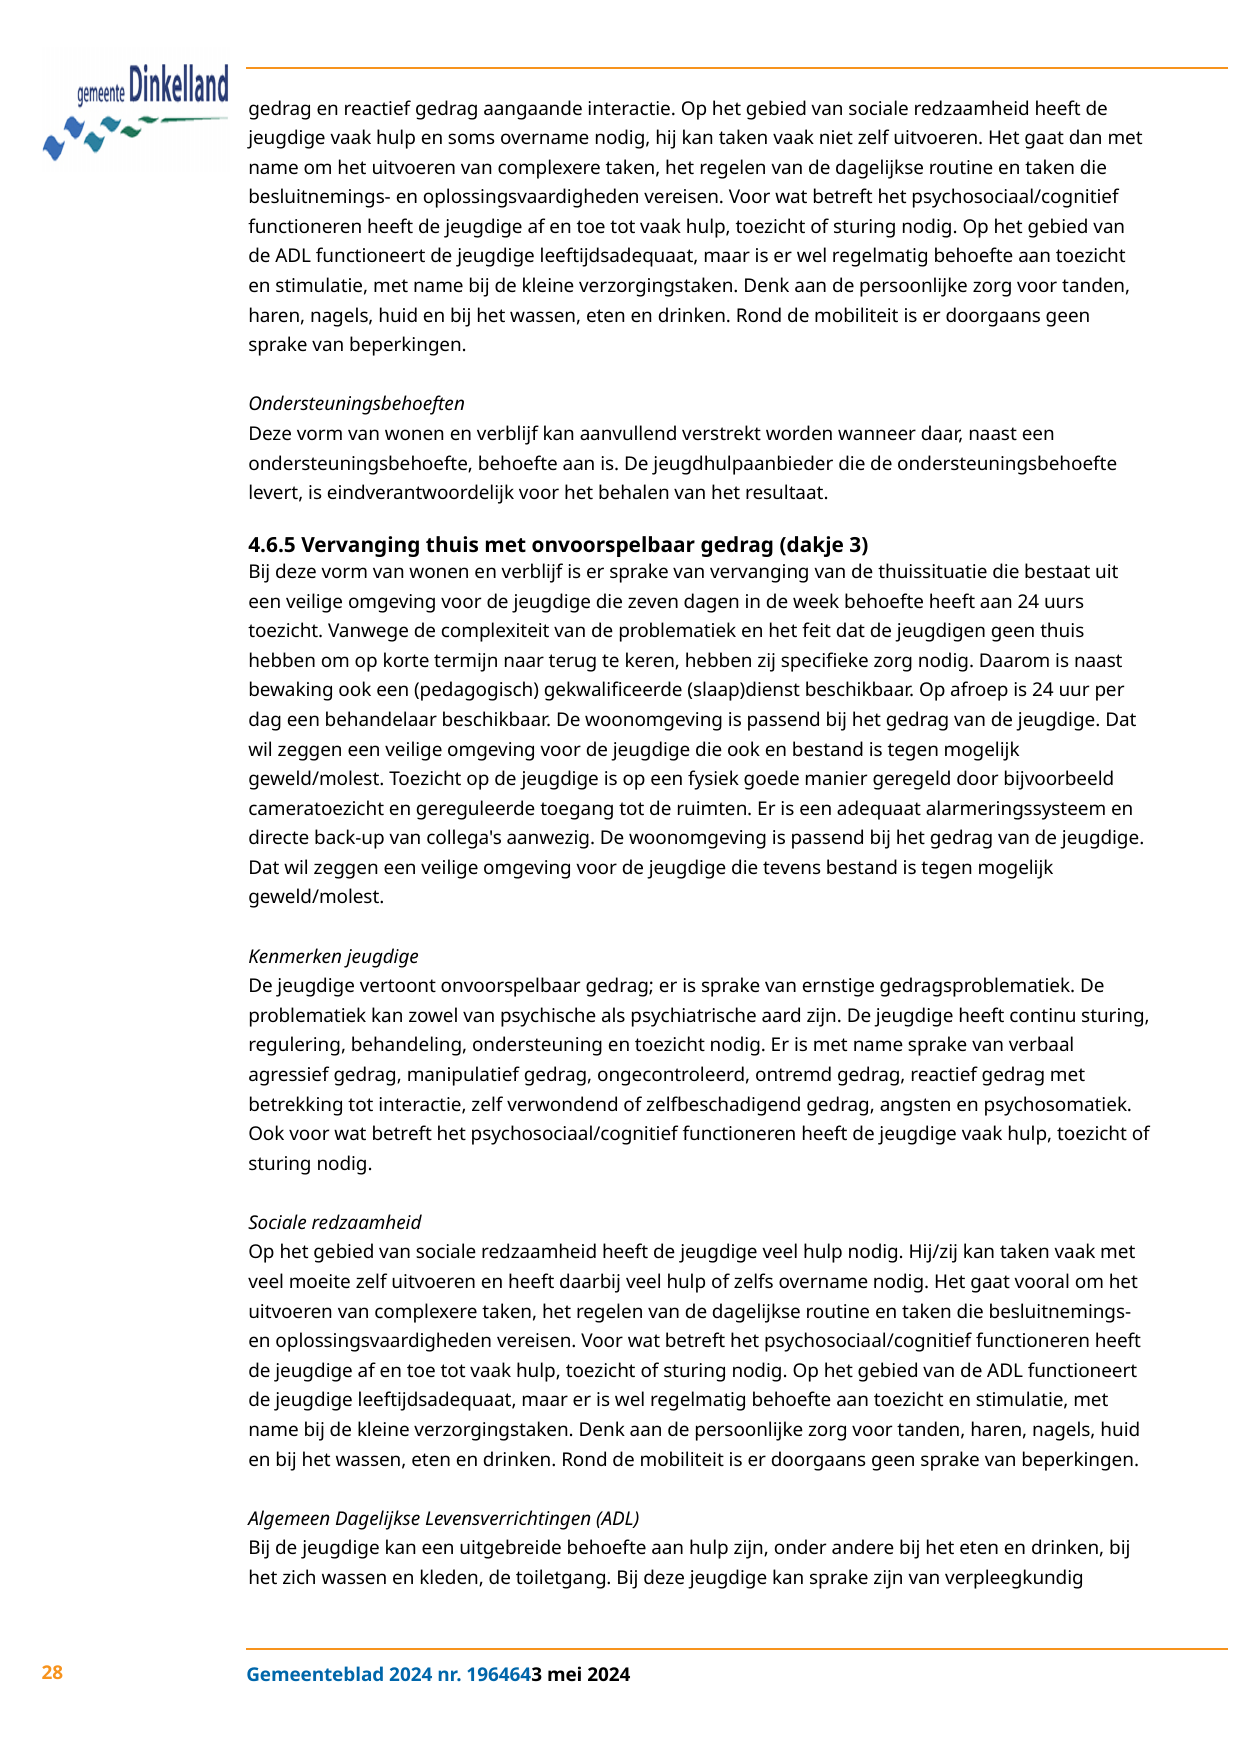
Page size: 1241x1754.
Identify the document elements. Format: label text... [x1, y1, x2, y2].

text Deze vorm van wonen en verblijf kan aanvullend verstrekt worden wanneer daar, naast een ondersteuningsbehoefte, behoefte aan is. De jeugdhulpaanbieder die de ondersteuningsbehoefte levert, is eindverantwoordelijk voor het behalen van het resultaat. [248, 420, 1152, 505]
text 4.6.5 Vervanging thuis met onvoorspelbaar gedrag (dakje 3) [248, 530, 1152, 558]
text Sociale redzaamheid [248, 1209, 1152, 1235]
text gedrag en reactief gedrag aangaande interactie. Op het gebied van sociale redzaamheid heeft de jeugdige vaak hulp en soms overname nodig, hij kan taken vaak niet zelf uitvoeren. Het gaat dan met name om het uitvoeren van complexere taken, het regelen van de dagelijkse routine en taken die besluitnemings- en oplossingsvaardigheden vereisen. Voor wat betreft het psychosociaal/cognitief functioneren heeft de jeugdige af en toe tot vaak hulp, toezicht of sturing nodig. Op het gebied van de ADL functioneert de jeugdige leeftijdsadequaat, maar is er wel regelmatig behoefte aan toezicht en stimulatie, met name bij de kleine verzorgingstaken. Denk aan de persoonlijke zorg voor tanden, haren, nagels, huid en bij het wassen, eten en drinken. Rond de mobiliteit is er doorgaans geen sprake van beperkingen. [248, 95, 1152, 357]
text Op het gebied van sociale redzaamheid heeft de jeugdige veel hulp nodig. Hij/zij kan taken vaak met veel moeite zelf uitvoeren en heeft daarbij veel hulp of zelfs overname nodig. Het gaat vooral om het uitvoeren van complexere taken, het regelen van de dagelijkse routine en taken die besluitnemings- en oplossingsvaardigheden vereisen. Voor wat betreft het psychosociaal/cognitief functioneren heeft de jeugdige af en toe tot vaak hulp, toezicht of sturing nodig. Op het gebied van de ADL functioneert de jeugdige leeftijdsadequaat, maar er is wel regelmatig behoefte aan toezicht en stimulatie, met name bij de kleine verzorgingstaken. Denk aan de persoonlijke zorg voor tanden, haren, nagels, huid en bij het wassen, eten en drinken. Rond de mobiliteit is er doorgaans geen sprake van beperkingen. [248, 1239, 1152, 1471]
text Bij deze vorm van wonen en verblijf is er sprake van vervanging van de thuissituatie die bestaat uit een veilige omgeving voor de jeugdige die zeven dagen in de week behoefte heeft aan 24 uurs toezicht. Vanwege de complexiteit van de problematiek en het feit dat de jeugdigen geen thuis hebben om op korte termijn naar terug te keren, hebben zij specifieke zorg nodig. Daarom is naast bewaking ook een (pedagogisch) gekwalificeerde (slaap)dienst beschikbaar. Op afroep is 24 uur per dag een behandelaar beschikbaar. De woonomgeving is passend bij het gedrag van de jeugdige. Dat wil zeggen een veilige omgeving voor de jeugdige die ook en bestand is tegen mogelijk geweld/molest. Toezicht op de jeugdige is op een fysiek goede manier geregeld door bijvoorbeeld cameratoezicht en gereguleerde toegang tot de ruimten. Er is een adequaat alarmeringssysteem en directe back-up van collega's aanwezig. De woonomgeving is passend bij het gedrag van de jeugdige. Dat wil zeggen een veilige omgeving voor de jeugdige die tevens bestand is tegen mogelijk geweld/molest. [248, 558, 1152, 909]
text De jeugdige vertoont onvoorspelbaar gedrag; er is sprake van ernstige gedragsproblematiek. De problematiek kan zowel van psychische als psychiatrische aard zijn. De jeugdige heeft continu sturing, regulering, behandeling, ondersteuning en toezicht nodig. Er is met name sprake van verbaal agressief gedrag, manipulatief gedrag, ongecontroleerd, ontremd gedrag, reactief gedrag met betrekking tot interactie, zelf verwondend of zelfbeschadigend gedrag, angsten en psychosomatiek. Ook voor wat betreft het psychosociaal/cognitief functioneren heeft de jeugdige vaak hulp, toezicht of sturing nodig. [248, 972, 1152, 1176]
text Ondersteuningsbehoeften [248, 391, 1152, 416]
text Bij de jeugdige kan een uitgebreide behoefte aan hulp zijn, onder andere bij het eten en drinken, bij het zich wassen en kleden, de toiletgang. Bij deze jeugdige kan sprake zijn van verpleegkundig [248, 1534, 1152, 1590]
text Kenmerken jeugdige [248, 943, 1152, 968]
text Algemeen Dagelijkse Levensverrichtingen (ADL) [248, 1505, 1152, 1531]
picture [41, 47, 231, 172]
